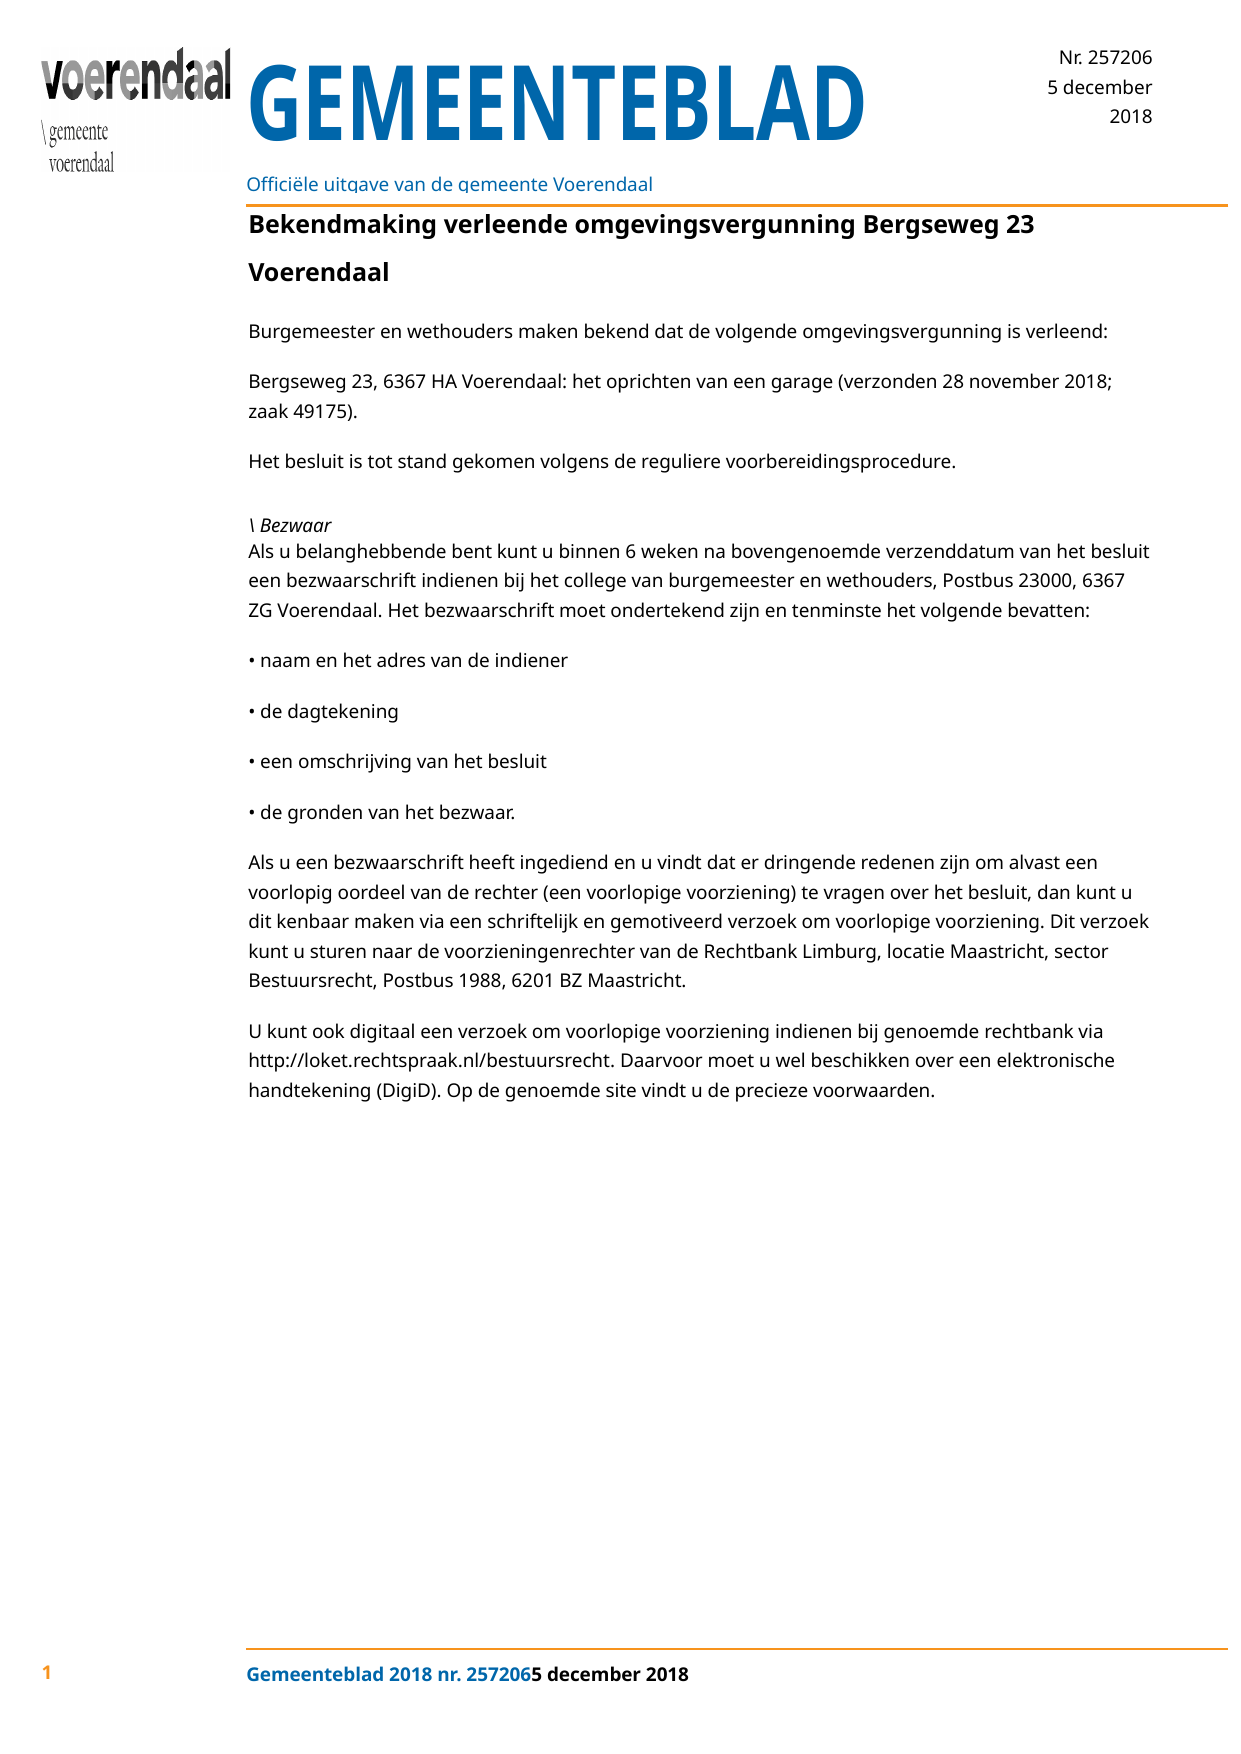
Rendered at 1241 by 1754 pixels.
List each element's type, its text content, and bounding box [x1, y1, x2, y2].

text • een omschrijving van het besluit [248, 748, 1152, 774]
text Als u belanghebbende bent kunt u binnen 6 weken na bovengenoemde verzenddatum van het besluit een bezwaarschrift indienen bij het college van burgemeester en wethouders, Postbus 23000, 6367 ZG Voerendaal. Het bezwaarschrift moet ondertekend zijn en tenminste het volgende bevatten: [248, 538, 1152, 623]
text Burgemeester en wethouders maken bekend dat de volgende omgevingsvergunning is verleend: [248, 318, 1152, 344]
text Bekendmaking verleende omgevingsvergunning Bergseweg 23 Voerendaal [248, 207, 1152, 288]
text Als u een bezwaarschrift heeft ingediend en u vindt dat er dringende redenen zijn om alvast een voorlopig oordeel van de rechter (een voorlopige voorziening) te vragen over het besluit, dan kunt u dit kenbaar maken via een schriftelijk en gemotiveerd verzoek om voorlopige voorziening. Dit verzoek kunt u sturen naar de voorzieningenrechter van de Rechtbank Limburg, locatie Maastricht, sector Bestuursrecht, Postbus 1988, 6201 BZ Maastricht. [248, 849, 1152, 993]
text • naam en het adres van de indiener [248, 648, 1152, 673]
text U kunt ook digitaal een verzoek om voorlopige voorziening indienen bij genoemde rechtbank via http://loket.rechtspraak.nl/bestuursrecht. Daarvoor moet u wel beschikken over een elektronische handtekening (DigiD). Op de genoemde site vindt u de precieze voorwaarden. [248, 1018, 1152, 1103]
picture [41, 47, 231, 172]
text • de gronden van het bezwaar. [248, 799, 1152, 824]
text • de dagtekening [248, 698, 1152, 724]
text Het besluit is tot stand gekomen volgens de reguliere voorbereidingsprocedure. [248, 448, 1152, 474]
text Bergseweg 23, 6367 HA Voerendaal: het oprichten van een garage (verzonden 28 november 2018; zaak 49175). [248, 368, 1152, 424]
text \ Bezwaar [248, 512, 1152, 538]
